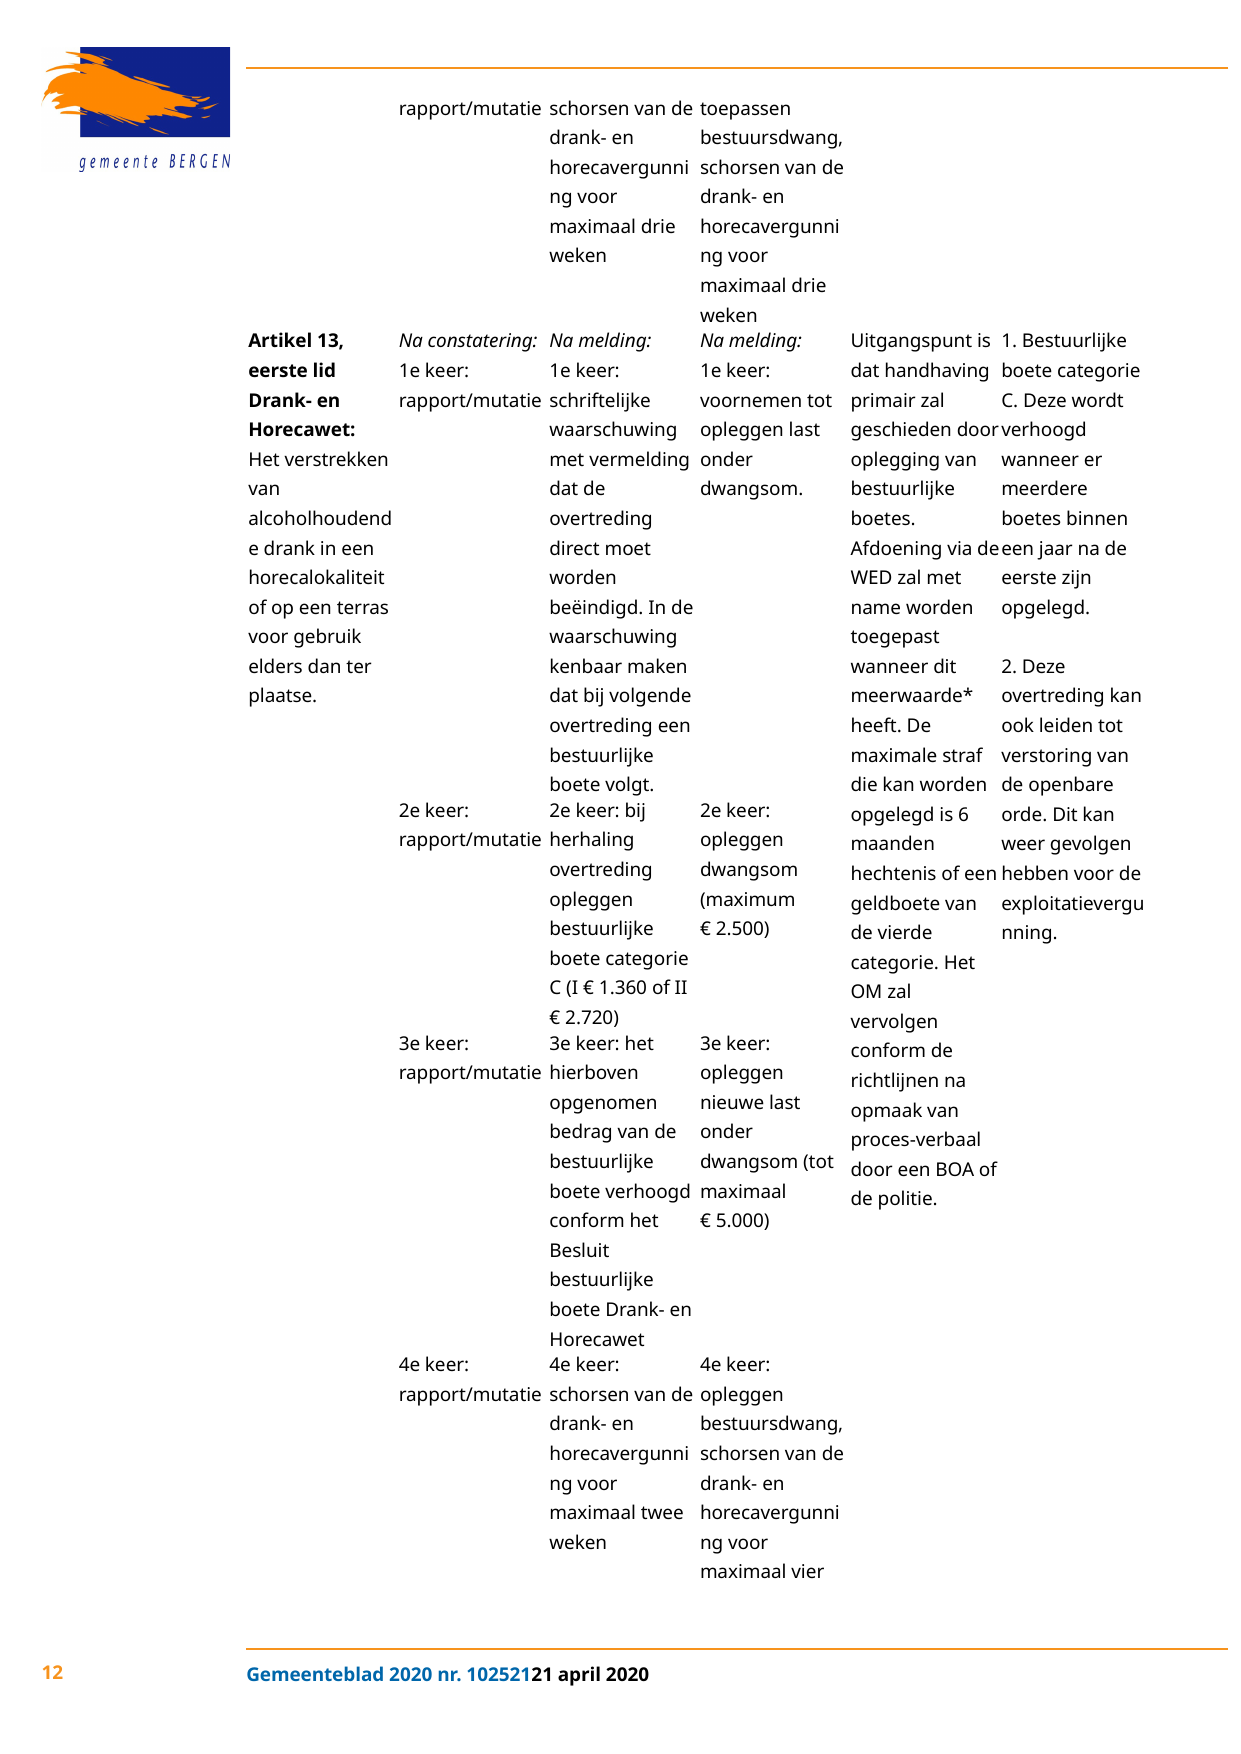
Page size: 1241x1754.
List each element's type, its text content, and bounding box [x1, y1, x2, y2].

table_cell 3e keer: opleggen nieuwe last onder dwangsom (tot maximaal € 5.000) [700, 1030, 850, 1351]
table_cell 4e keer: opleggen bestuursdwang, schorsen van de drank- en horecavergunning voor maximaal vier [700, 1351, 850, 1584]
table_cell [1001, 95, 1152, 328]
table_cell Na melding: 1e keer: schriftelijke waarschuwing met vermelding dat de overtreding direct moet worden beëindigd. In de waarschuwing kenbaar maken dat bij volgende overtreding een bestuurlijke boete volgt. [549, 328, 700, 797]
table_cell 2e keer: rapport/mutatie [399, 797, 549, 1030]
table_cell 1. Bestuurlijke boete categorie C. Deze wordt verhoogd wanneer er meerdere boetes binnen een jaar na de eerste zijn opgelegd. 2. Deze overtreding kan ook leiden tot verstoring van de openbare orde. Dit kan weer gevolgen hebben voor de exploitatievergunning. [1001, 328, 1152, 1584]
table_cell Na melding: 1e keer: voornemen tot opleggen last onder dwangsom. [700, 328, 850, 797]
table_cell 2e keer: opleggen dwangsom (maximum € 2.500) [700, 797, 850, 1030]
table_cell schorsen van de drank- en horecavergunning voor maximaal drie weken [549, 95, 700, 328]
table_cell Uitgangspunt is dat handhaving primair zal geschieden door oplegging van bestuurlijke boetes. Afdoening via de WED zal met name worden toegepast wanneer dit meerwaarde* heeft. De maximale straf die kan worden opgelegd is 6 maanden hechtenis of een geldboete van de vierde categorie. Het OM zal vervolgen conform de richtlijnen na opmaak van proces-verbaal door een BOA of de politie. [850, 328, 1001, 1584]
table_cell 2e keer: bij herhaling overtreding opleggen bestuurlijke boete categorie C (I € 1.360 of II € 2.720) [549, 797, 700, 1030]
table_cell toepassen bestuursdwang, schorsen van de drank- en horecavergunning voor maximaal drie weken [700, 95, 850, 328]
table_cell rapport/mutatie [399, 95, 549, 328]
table_cell 4e keer: rapport/mutatie [399, 1351, 549, 1584]
table_cell Na constatering: 1e keer: rapport/mutatie [399, 328, 549, 797]
table_cell [850, 95, 1001, 328]
picture [41, 47, 231, 172]
table_cell 3e keer: het hierboven opgenomen bedrag van de bestuurlijke boete verhoogd conform het Besluit bestuurlijke boete Drank- en Horecawet [549, 1030, 700, 1351]
table_cell Artikel 13, eerste lid Drank- en Horecawet: Het verstrekken van alcoholhoudende drank in een horecalokaliteit of op een terras voor gebruik elders dan ter plaatse. [248, 328, 398, 1584]
table_cell [248, 95, 398, 328]
table_cell 4e keer: schorsen van de drank- en horecavergunning voor maximaal twee weken [549, 1351, 700, 1584]
table_cell 3e keer: rapport/mutatie [399, 1030, 549, 1351]
